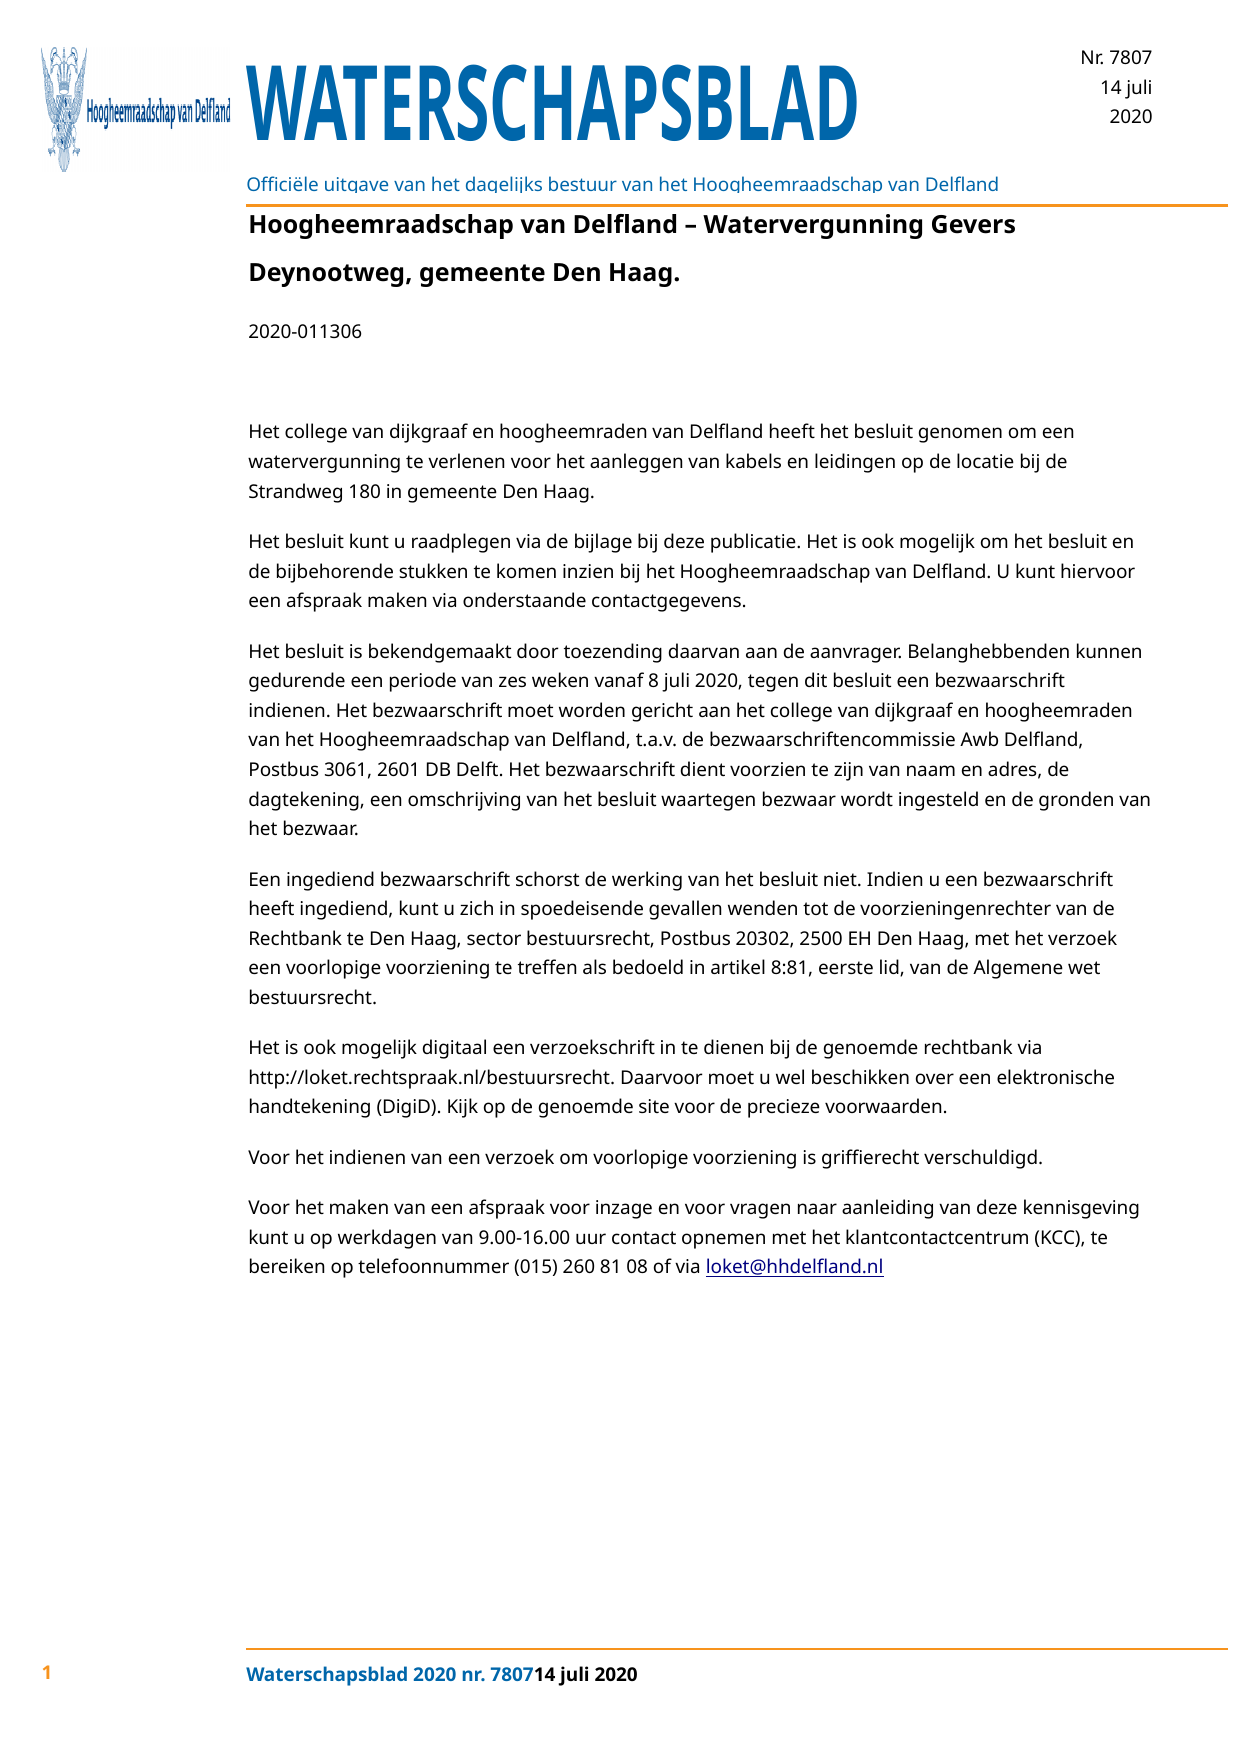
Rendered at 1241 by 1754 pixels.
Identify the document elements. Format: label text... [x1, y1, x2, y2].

text Een ingediend bezwaarschrift schorst de werking van het besluit niet. Indien u een bezwaarschrift heeft ingediend, kunt u zich in spoedeisende gevallen wenden tot de voorzieningenrechter van de Rechtbank te Den Haag, sector bestuursrecht, Postbus 20302, 2500 EH Den Haag, met het verzoek een voorlopige voorziening te treffen als bedoeld in artikel 8:81, eerste lid, van de Algemene wet bestuursrecht. [248, 866, 1152, 1010]
text Het college van dijkgraaf en hoogheemraden van Delfland heeft het besluit genomen om een watervergunning te verlenen voor het aanleggen van kabels en leidingen op de locatie bij de Strandweg 180 in gemeente Den Haag. [248, 419, 1152, 504]
text Voor het indienen van een verzoek om voorlopige voorziening is griffierecht verschuldigd. [248, 1144, 1152, 1170]
text 2020-011306 [248, 318, 1152, 344]
text Voor het maken van een afspraak voor inzage en voor vragen naar aanleiding van deze kennisgeving kunt u op werkdagen van 9.00-16.00 uur contact opnemen met het klantcontactcentrum (KCC), te bereiken op telefoonnummer (015) 260 81 08 of via loket@hhdelfland.nl [248, 1194, 1152, 1279]
text Het besluit is bekendgemaakt door toezending daarvan aan de aanvrager. Belanghebbenden kunnen gedurende een periode van zes weken vanaf 8 juli 2020, tegen dit besluit een bezwaarschrift indienen. Het bezwaarschrift moet worden gericht aan het college van dijkgraaf en hoogheemraden van het Hoogheemraadschap van Delfland, t.a.v. de bezwaarschriftencommissie Awb Delfland, Postbus 3061, 2601 DB Delft. Het bezwaarschrift dient voorzien te zijn van naam en adres, de dagtekening, een omschrijving van het besluit waartegen bezwaar wordt ingesteld en de gronden van het bezwaar. [248, 638, 1152, 841]
text Het is ook mogelijk digitaal een verzoekschrift in te dienen bij de genoemde rechtbank via http://loket.rechtspraak.nl/bestuursrecht. Daarvoor moet u wel beschikken over een elektronische handtekening (DigiD). Kijk op de genoemde site voor de precieze voorwaarden. [248, 1034, 1152, 1119]
text Het besluit kunt u raadplegen via de bijlage bij deze publicatie. Het is ook mogelijk om het besluit en de bijbehorende stukken te komen inzien bij het Hoogheemraadschap van Delfland. U kunt hiervoor een afspraak maken via onderstaande contactgegevens. [248, 528, 1152, 613]
text Hoogheemraadschap van Delfland – Watervergunning Gevers Deynootweg, gemeente Den Haag. [248, 207, 1152, 288]
picture [41, 47, 231, 172]
